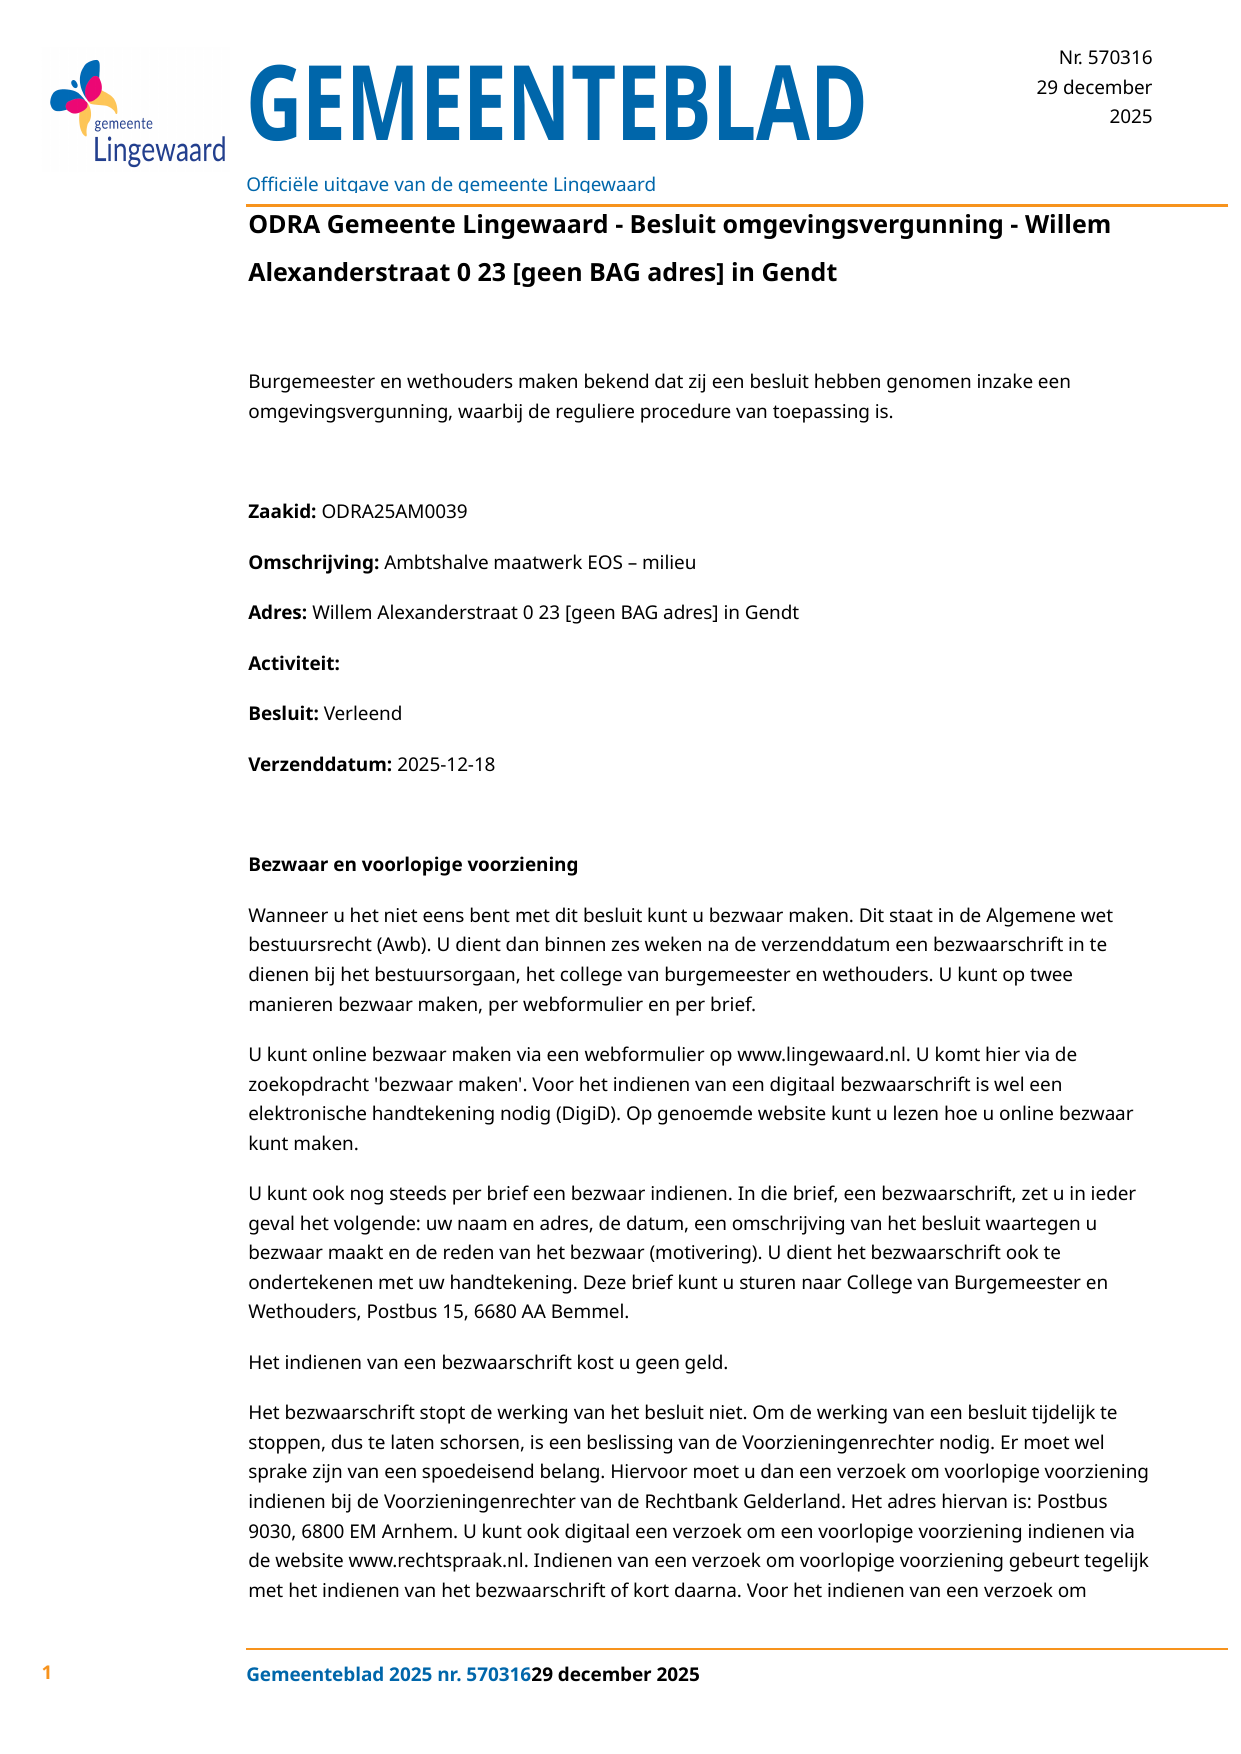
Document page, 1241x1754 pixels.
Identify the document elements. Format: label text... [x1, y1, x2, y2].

text Adres: Willem Alexanderstraat 0 23 [geen BAG adres] in Gendt [248, 599, 1152, 625]
text Zaakid: ODRA25AM0039 [248, 499, 1152, 524]
text Het indienen van een bezwaarschrift kost u geen geld. [248, 1349, 1152, 1375]
text Burgemeester en wethouders maken bekend dat zij een besluit hebben genomen inzake een omgevingsvergunning, waarbij de reguliere procedure van toepassing is. [248, 368, 1152, 424]
text U kunt ook nog steeds per brief een bezwaar indienen. In die brief, een bezwaarschrift, zet u in ieder geval het volgende: uw naam en adres, de datum, een omschrijving van het besluit waartegen u bezwaar maakt en de reden van het bezwaar (motivering). U dient het bezwaarschrift ook te ondertekenen met uw handtekening. Deze brief kunt u sturen naar College van Burgemeester en Wethouders, Postbus 15, 6680 AA Bemmel. [248, 1180, 1152, 1324]
text Besluit: Verleend [248, 700, 1152, 726]
text U kunt online bezwaar maken via een webformulier op www.lingewaard.nl. U komt hier via de zoekopdracht 'bezwaar maken'. Voor het indienen van een digitaal bezwaarschrift is wel een elektronische handtekening nodig (DigiD). Op genoemde website kunt u lezen hoe u online bezwaar kunt maken. [248, 1041, 1152, 1156]
text ODRA Gemeente Lingewaard - Besluit omgevingsvergunning - Willem Alexanderstraat 0 23 [geen BAG adres] in Gendt [248, 207, 1152, 288]
text Het bezwaarschrift stopt de werking van het besluit niet. Om de werking van een besluit tijdelijk te stoppen, dus te laten schorsen, is een beslissing van de Voorzieningenrechter nodig. Er moet wel sprake zijn van een spoedeisend belang. Hiervoor moet u dan een verzoek om voorlopige voorziening indienen bij de Voorzieningenrechter van de Rechtbank Gelderland. Het adres hiervan is: Postbus 9030, 6800 EM Arnhem. U kunt ook digitaal een verzoek om een voorlopige voorziening indienen via de website www.rechtspraak.nl. Indienen van een verzoek om voorlopige voorziening gebeurt tegelijk met het indienen van het bezwaarschrift of kort daarna. Voor het indienen van een verzoek om [248, 1399, 1152, 1603]
text Wanneer u het niet eens bent met dit besluit kunt u bezwaar maken. Dit staat in de Algemene wet bestuursrecht (Awb). U dient dan binnen zes weken na de verzenddatum een bezwaarschrift in te dienen bij het bestuursorgaan, het college van burgemeester en wethouders. U kunt op twee manieren bezwaar maken, per webformulier en per brief. [248, 902, 1152, 1017]
text Activiteit: [248, 650, 1152, 676]
picture [41, 47, 231, 172]
text Bezwaar en voorlopige voorziening [248, 852, 1152, 877]
text Omschrijving: Ambtshalve maatwerk EOS – milieu [248, 549, 1152, 575]
text Verzenddatum: 2025-12-18 [248, 751, 1152, 777]
